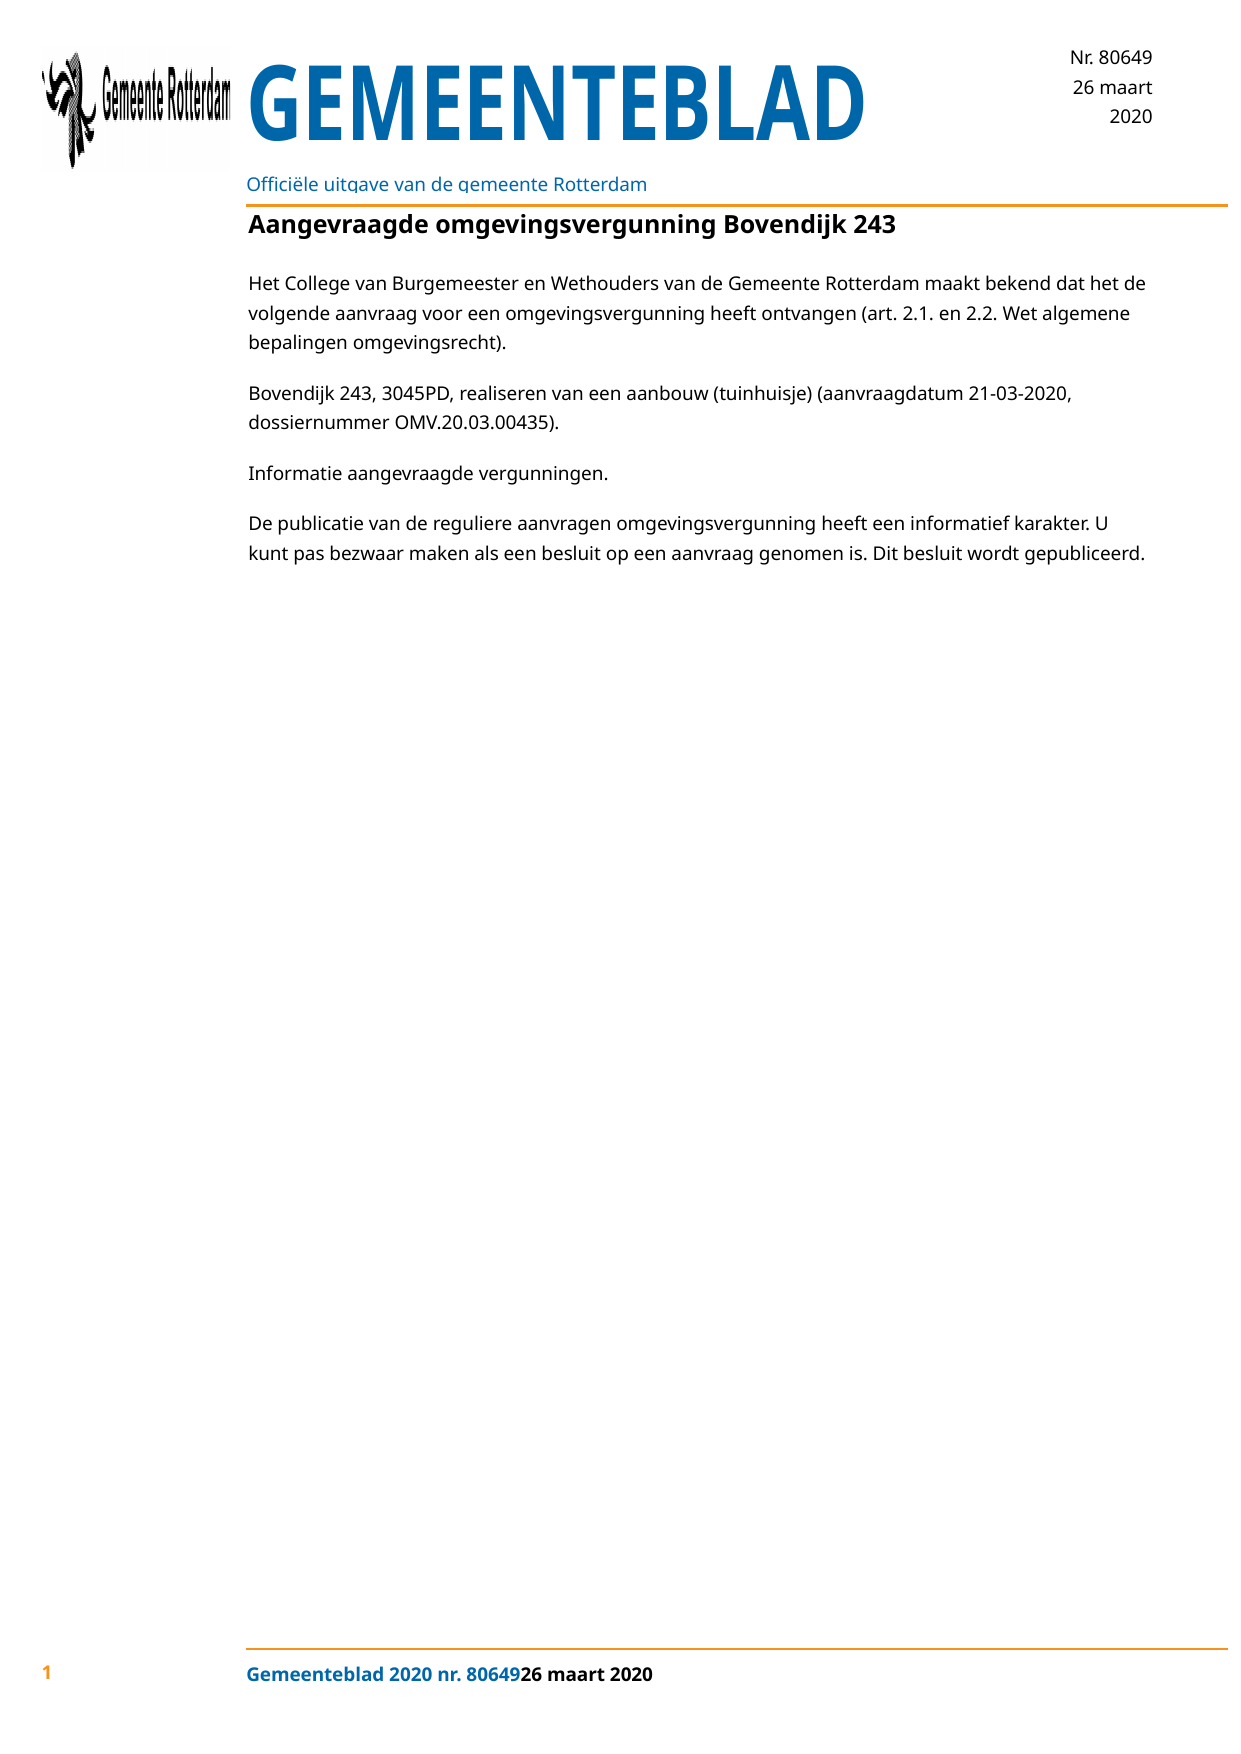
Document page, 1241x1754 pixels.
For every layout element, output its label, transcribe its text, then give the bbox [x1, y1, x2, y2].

picture [41, 47, 231, 172]
text Het College van Burgemeester en Wethouders van de Gemeente Rotterdam maakt bekend dat het de volgende aanvraag voor een omgevingsvergunning heeft ontvangen (art. 2.1. en 2.2. Wet algemene bepalingen omgevingsrecht). [248, 270, 1152, 355]
text De publicatie van de reguliere aanvragen omgevingsvergunning heeft een informatief karakter. U kunt pas bezwaar maken als een besluit op een aanvraag genomen is. Dit besluit wordt gepubliceerd. [248, 510, 1152, 566]
text Aangevraagde omgevingsvergunning Bovendijk 243 [248, 207, 1152, 241]
text Bovendijk 243, 3045PD, realiseren van een aanbouw (tuinhuisje) (aanvraagdatum 21-03-2020, dossiernummer OMV.20.03.00435). [248, 380, 1152, 435]
text Informatie aangevraagde vergunningen. [248, 460, 1152, 486]
